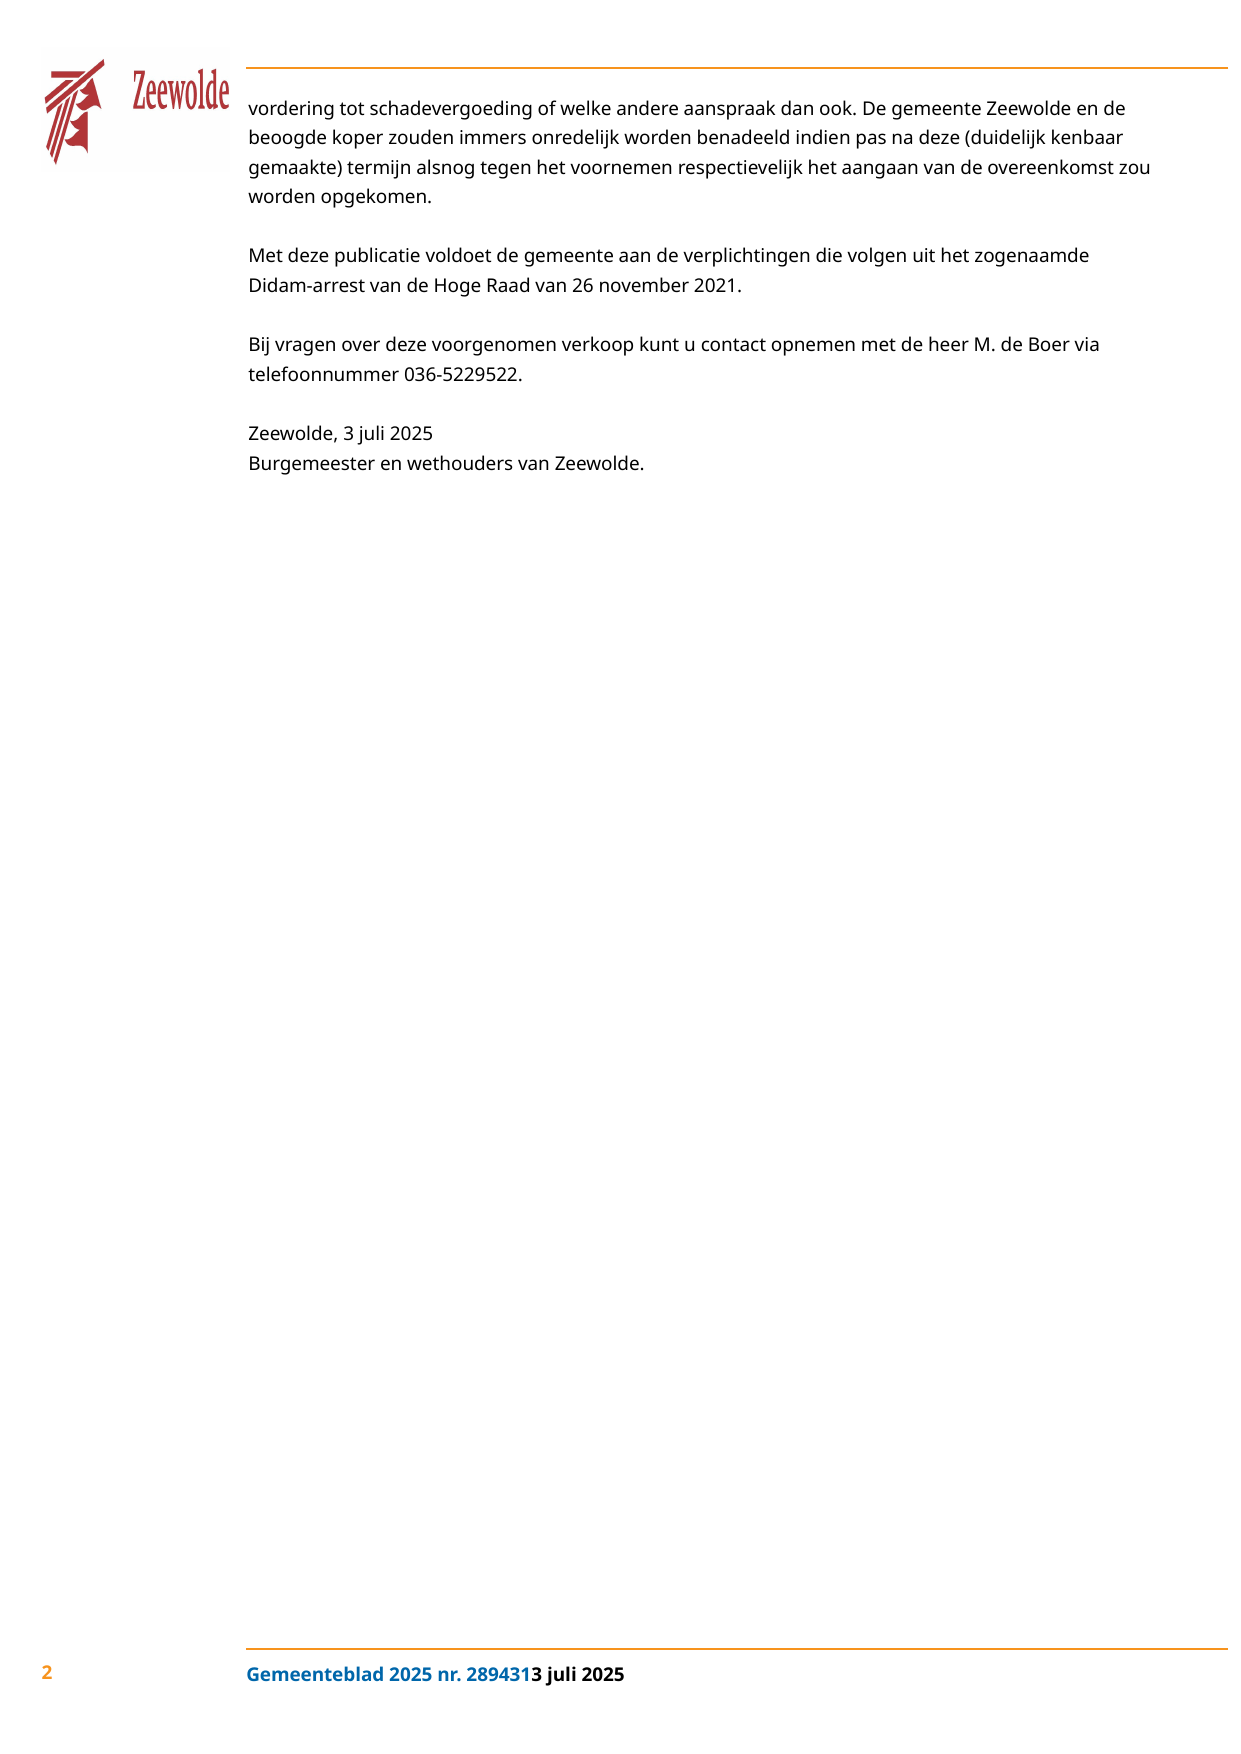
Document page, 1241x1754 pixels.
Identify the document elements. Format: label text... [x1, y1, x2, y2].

text Bij vragen over deze voorgenomen verkoop kunt u contact opnemen met de heer M. de Boer via telefoonnummer 036-5229522. [248, 331, 1152, 387]
text Zeewolde, 3 juli 2025 [248, 420, 1152, 446]
text Burgemeester en wethouders van Zeewolde. [248, 450, 1152, 476]
text Met deze publicatie voldoet de gemeente aan de verplichtingen die volgen uit het zogenaamde Didam-arrest van de Hoge Raad van 26 november 2021. [248, 243, 1152, 298]
picture [41, 47, 231, 172]
text vordering tot schadevergoeding of welke andere aanspraak dan ook. De gemeente Zeewolde en de beoogde koper zouden immers onredelijk worden benadeeld indien pas na deze (duidelijk kenbaar gemaakte) termijn alsnog tegen het voornemen respectievelijk het aangaan van de overeenkomst zou worden opgekomen. [248, 95, 1152, 209]
